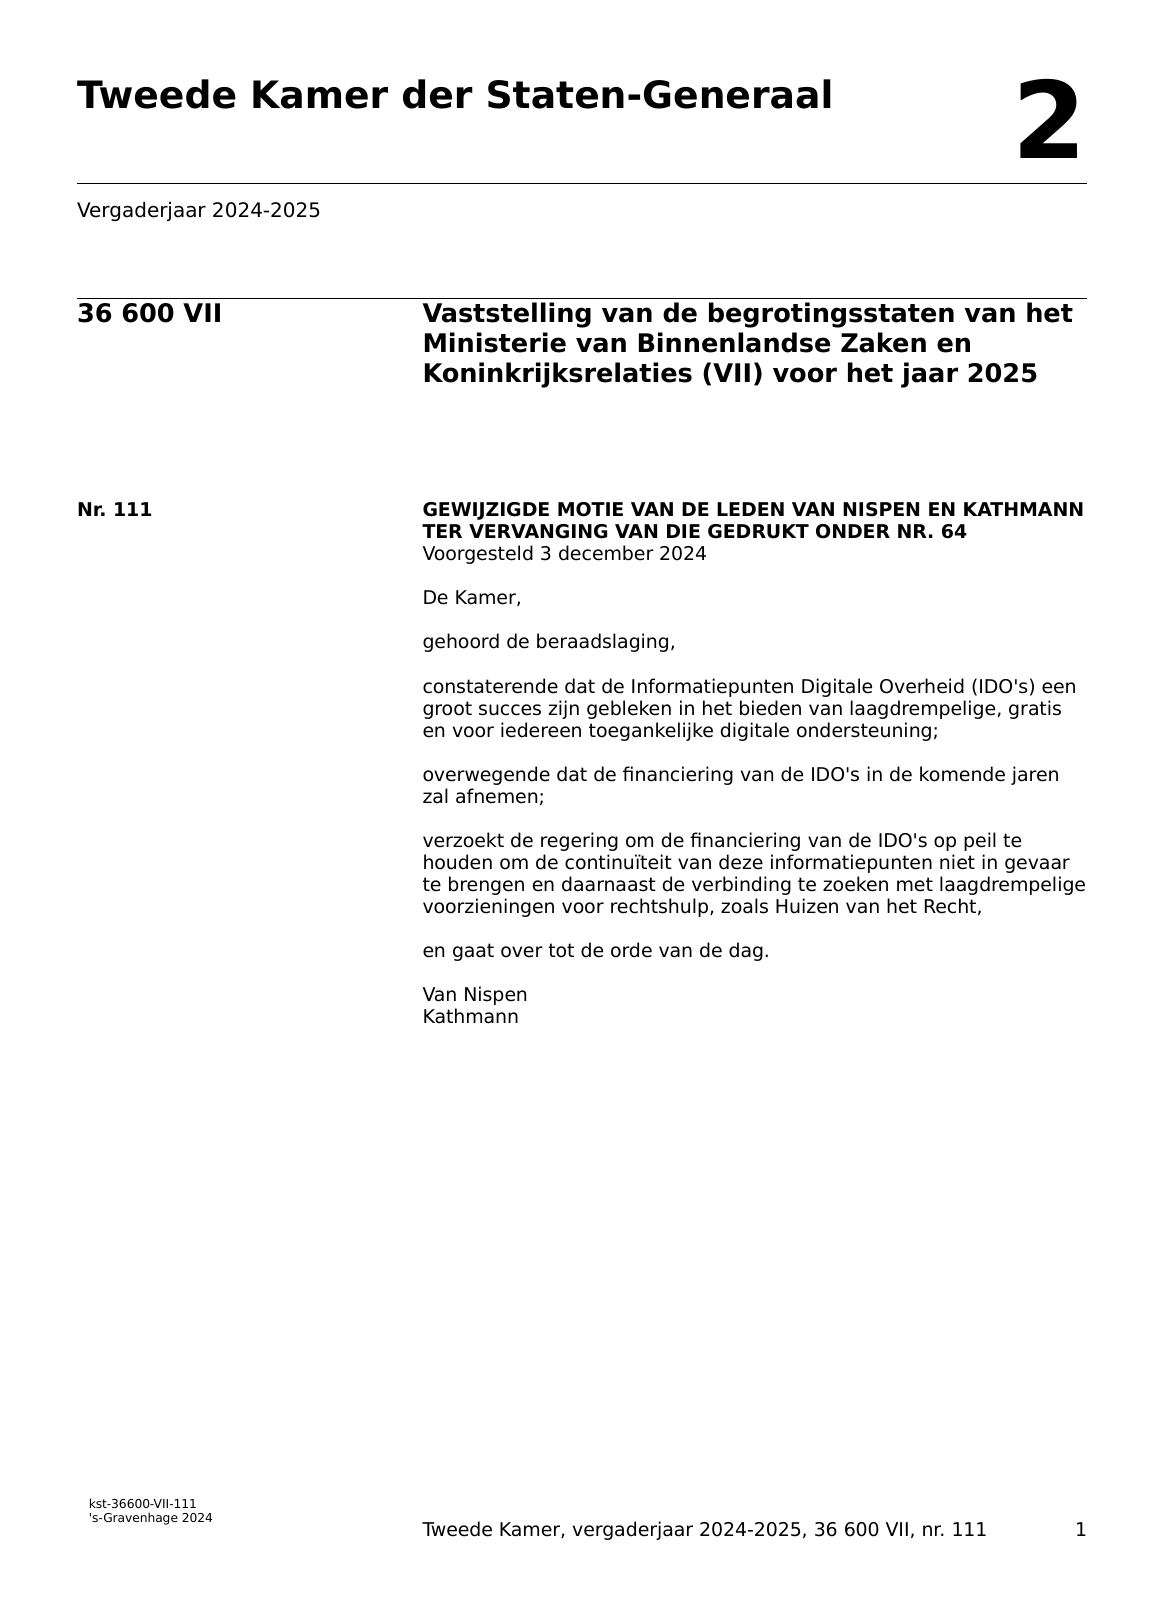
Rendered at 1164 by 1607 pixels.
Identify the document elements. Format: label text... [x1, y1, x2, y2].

subtitle Nr. 111 GEWIJZIGDE MOTIE VAN DE LEDEN VAN NISPEN EN KATHMANN TER VERVANGING VAN DIE GEDRUKT ONDER NR. 64 [77, 499, 1087, 543]
text Kathmann [422, 1006, 1087, 1028]
text en gaat over tot de orde van de dag. [422, 940, 1087, 962]
text constaterende dat de Informatiepunten Digitale Overheid (IDO's) een groot succes zijn gebleken in het bieden van laagdrempelige, gratis en voor iedereen toegankelijke digitale ondersteuning; [422, 676, 1087, 741]
text De Kamer, [422, 587, 1087, 609]
text Van Nispen [422, 984, 1087, 1006]
text gehoord de beraadslaging, [422, 631, 1087, 653]
table_cell Vergaderjaar 2024-2025 [77, 184, 1087, 298]
text 's-Gravenhage 2024 [88, 1511, 323, 1525]
text kst-36600-VII-111 [88, 1497, 323, 1511]
table_header Tweede Kamer der Staten-Generaal [77, 59, 886, 183]
subtitle 36 600 VII Vaststelling van de begrotingsstaten van het Ministerie van Binnenlandse Zaken en Koninkrijksrelaties (VII) voor het jaar 2025 [77, 299, 1087, 388]
text verzoekt de regering om de financiering van de IDO's op peil te houden om de continuïteit van deze informatiepunten niet in gevaar te brengen en daarnaast de verbinding te zoeken met laagdrempelige voorzieningen voor rechtshulp, zoals Huizen van het Recht, [422, 830, 1087, 918]
text Voorgesteld 3 december 2024 [422, 543, 1087, 565]
text overwegende dat de financiering van de IDO's in de komende jaren zal afnemen; [422, 764, 1087, 808]
table_header 2 [886, 59, 1087, 183]
